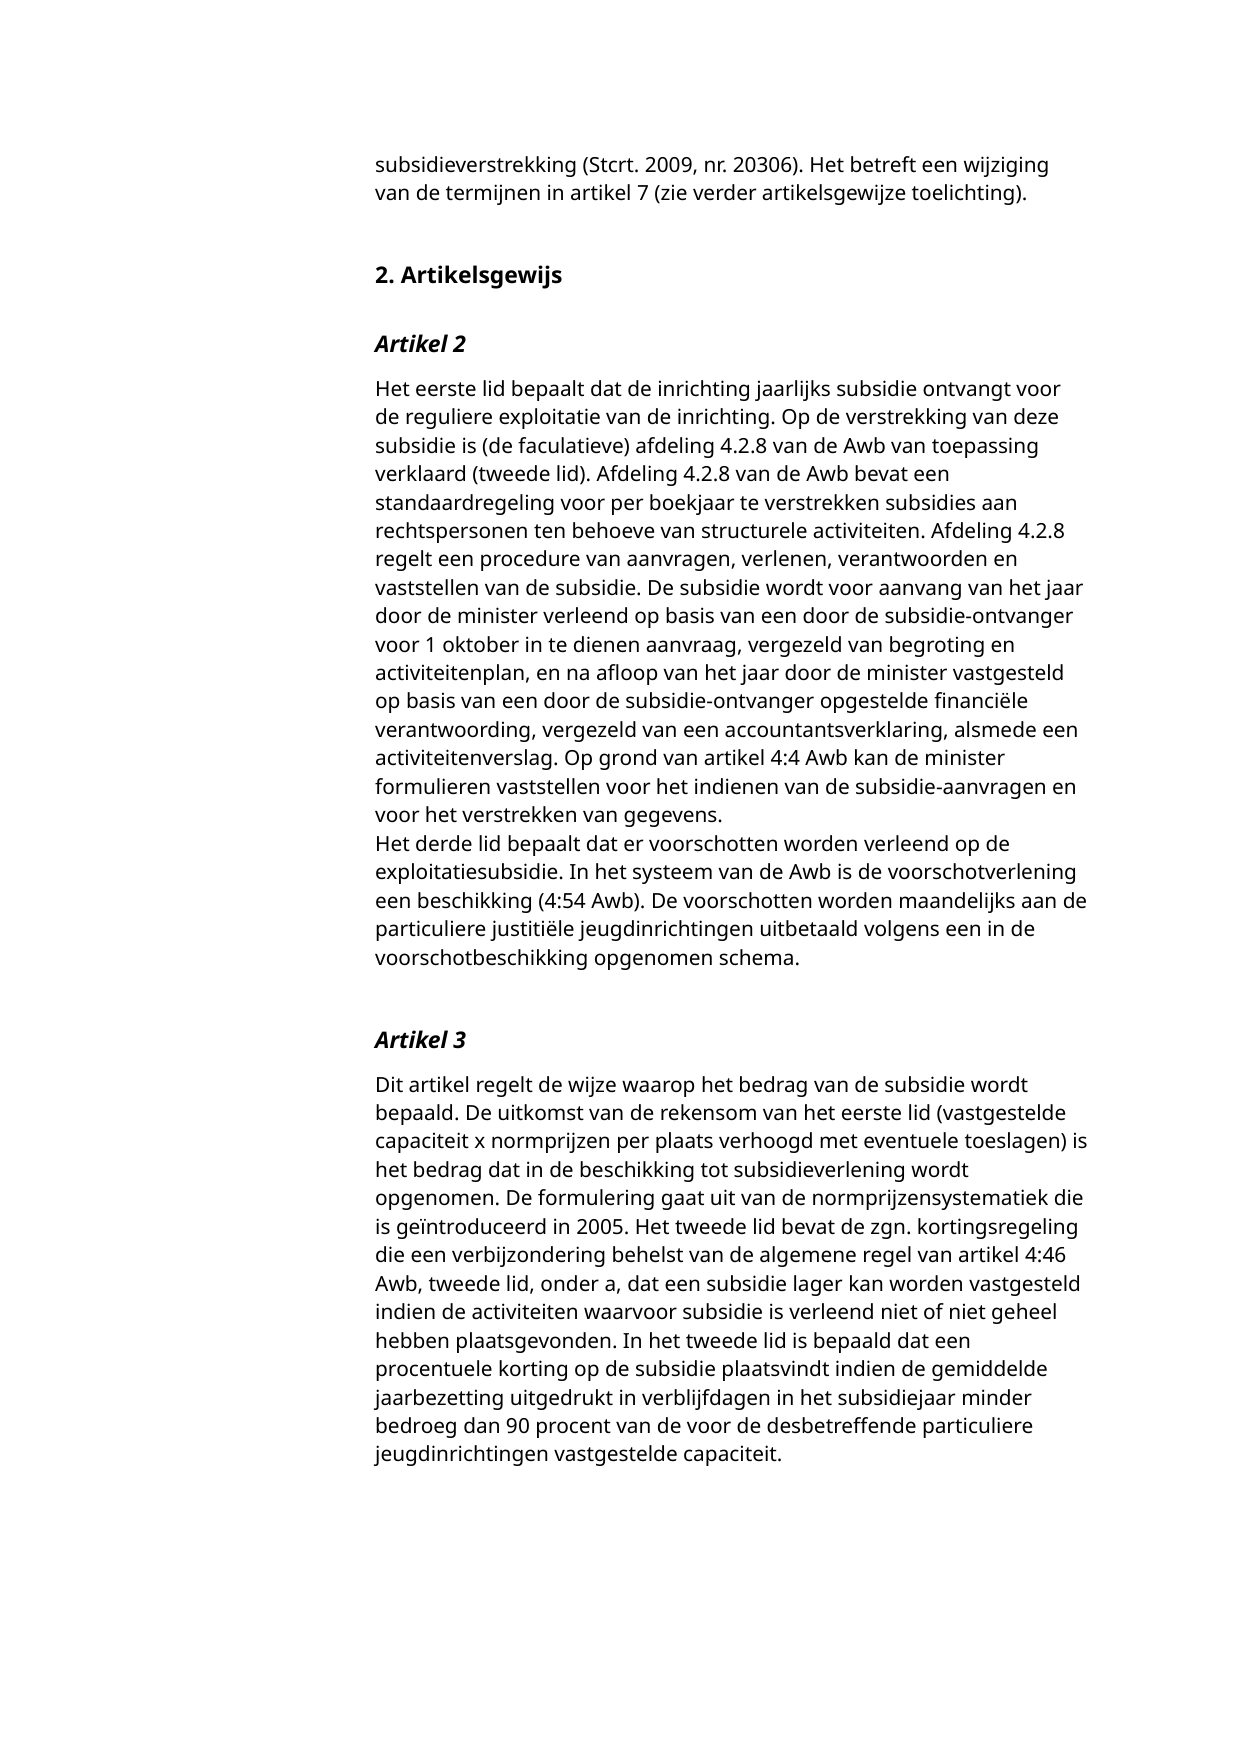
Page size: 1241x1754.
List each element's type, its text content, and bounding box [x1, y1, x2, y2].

subtitle 2. Artikelsgewijs [375, 259, 1090, 290]
text Het derde lid bepaalt dat er voorschotten worden verleend op de exploitatiesubsidie. In het systeem van de Awb is de voorschotverlening een beschikking (4:54 Awb). De voorschotten worden maandelijks aan de particuliere justitiële jeugdinrichtingen uitbetaald volgens een in de voorschotbeschikking opgenomen schema. [375, 829, 1090, 971]
subtitle Artikel 3 [375, 1023, 1090, 1055]
text subsidieverstrekking (Stcrt. 2009, nr. 20306). Het betreft een wijziging van de termijnen in artikel 7 (zie verder artikelsgewijze toelichting). [375, 150, 1090, 207]
text Het eerste lid bepaalt dat de inrichting jaarlijks subsidie ontvangt voor de reguliere exploitatie van de inrichting. Op de verstrekking van deze subsidie is (de faculatieve) afdeling 4.2.8 van de Awb van toepassing verklaard (tweede lid). Afdeling 4.2.8 van de Awb bevat een standaardregeling voor per boekjaar te verstrekken subsidies aan rechtspersonen ten behoeve van structurele activiteiten. Afdeling 4.2.8 regelt een procedure van aanvragen, verlenen, verantwoorden en vaststellen van de subsidie. De subsidie wordt voor aanvang van het jaar door de minister verleend op basis van een door de subsidie-ontvanger voor 1 oktober in te dienen aanvraag, vergezeld van begroting en activiteitenplan, en na afloop van het jaar door de minister vastgesteld op basis van een door de subsidie-ontvanger opgestelde financiële verantwoording, vergezeld van een accountantsverklaring, alsmede een activiteitenverslag. Op grond van artikel 4:4 Awb kan de minister formulieren vaststellen voor het indienen van de subsidie-aanvragen en voor het verstrekken van gegevens. [375, 374, 1090, 829]
subtitle Artikel 2 [375, 328, 1090, 359]
text Dit artikel regelt de wijze waarop het bedrag van de subsidie wordt bepaald. De uitkomst van de rekensom van het eerste lid (vastgestelde capaciteit x normprijzen per plaats verhoogd met eventuele toeslagen) is het bedrag dat in de beschikking tot subsidieverlening wordt opgenomen. De formulering gaat uit van de normprijzensystematiek die is geïntroduceerd in 2005. Het tweede lid bevat de zgn. kortingsregeling die een verbijzondering behelst van de algemene regel van artikel 4:46 Awb, tweede lid, onder a, dat een subsidie lager kan worden vastgesteld indien de activiteiten waarvoor subsidie is verleend niet of niet geheel hebben plaatsgevonden. In het tweede lid is bepaald dat een procentuele korting op de subsidie plaatsvindt indien de gemiddelde jaarbezetting uitgedrukt in verblijfdagen in het subsidiejaar minder bedroeg dan 90 procent van de voor de desbetreffende particuliere jeugdinrichtingen vastgestelde capaciteit. [375, 1070, 1090, 1468]
